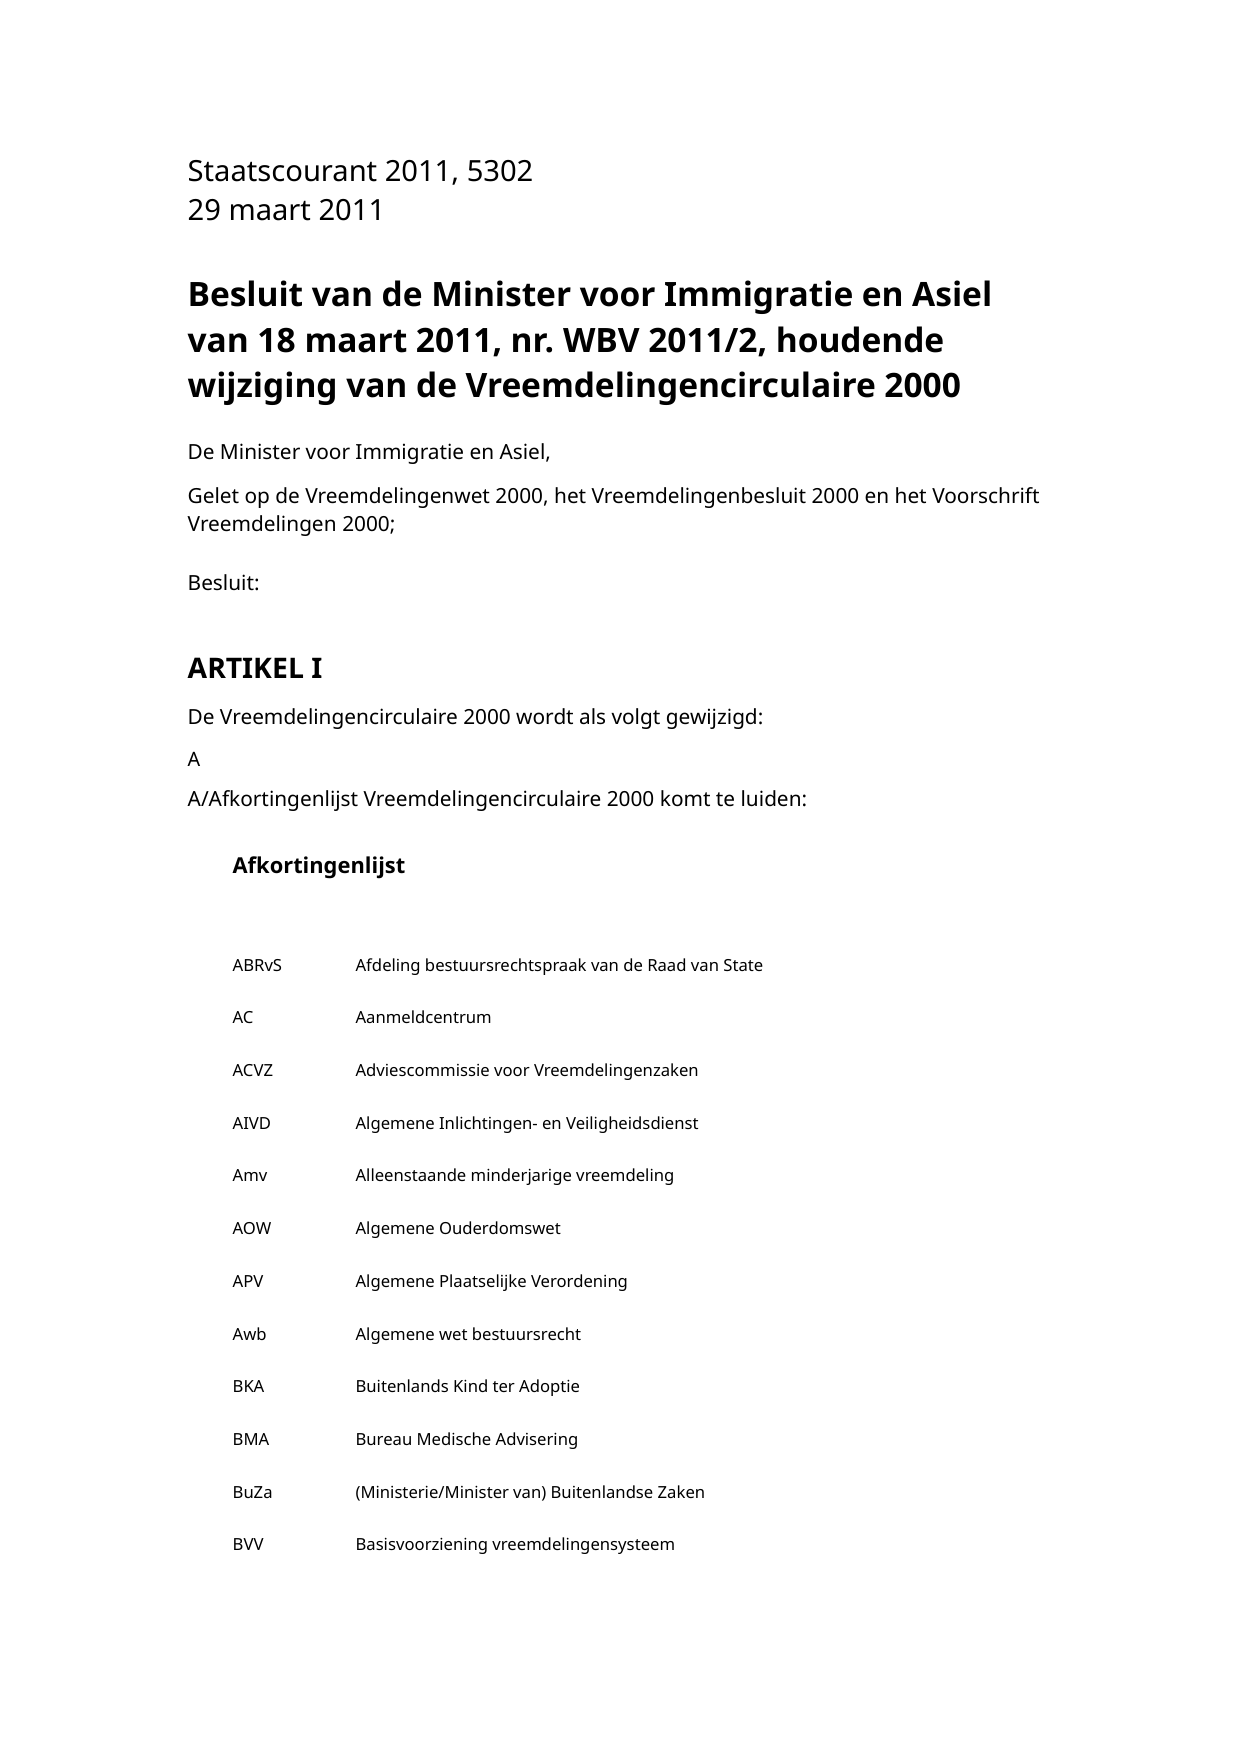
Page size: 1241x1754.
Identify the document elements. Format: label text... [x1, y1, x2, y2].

text De Minister voor Immigratie en Asiel, [187, 437, 1053, 466]
table_cell BKA [233, 1375, 355, 1427]
table_cell Algemene Plaatselijke Verordening [355, 1269, 1053, 1322]
table_cell AC [233, 1006, 355, 1058]
table_cell Bureau Medische Advisering [355, 1428, 1053, 1480]
text 29 maart 2011 [187, 190, 1053, 229]
text A [187, 746, 1053, 773]
text Besluit: [187, 568, 1053, 596]
table_cell BVV [233, 1533, 355, 1586]
text De Vreemdelingencirculaire 2000 wordt als volgt gewijzigd: [187, 702, 1053, 731]
text Staatscourant 2011, 5302 [187, 150, 1053, 190]
table_cell Amv [233, 1164, 355, 1217]
subtitle Afkortingenlijst [232, 850, 1053, 880]
table_cell AOW [233, 1217, 355, 1269]
table_cell Algemene wet bestuursrecht [355, 1322, 1053, 1375]
table_cell BMA [233, 1428, 355, 1480]
table_cell Basisvoorziening vreemdelingensysteem [355, 1533, 1053, 1586]
table_cell Buitenlands Kind ter Adoptie [355, 1375, 1053, 1427]
table_header ABRvS [233, 953, 355, 1006]
text Gelet op de Vreemdelingenwet 2000, het Vreemdelingenbesluit 2000 en het Voorschrift Vreemdelingen 2000; [187, 481, 1053, 538]
table_cell Algemene Inlichtingen- en Veiligheidsdienst [355, 1111, 1053, 1164]
table_cell APV [233, 1269, 355, 1322]
table_cell Aanmeldcentrum [355, 1006, 1053, 1058]
table_header Afdeling bestuursrechtspraak van de Raad van State [355, 953, 1053, 1006]
table_cell BuZa [233, 1480, 355, 1533]
table_cell Adviescommissie voor Vreemdelingenzaken [355, 1059, 1053, 1111]
table_cell ACVZ [233, 1059, 355, 1111]
table_cell Alleenstaande minderjarige vreemdeling [355, 1164, 1053, 1217]
table_cell Awb [233, 1322, 355, 1375]
table_cell (Ministerie/Minister van) Buitenlandse Zaken [355, 1480, 1053, 1533]
subtitle ARTIKEL I [187, 649, 1053, 687]
table_cell AIVD [233, 1111, 355, 1164]
table_cell Algemene Ouderdomswet [355, 1217, 1053, 1269]
subtitle Besluit van de Minister voor Immigratie en Asiel van 18 maart 2011, nr. WBV 2011/2, houdende wijziging van de Vreemdelingencirculaire 2000 [187, 271, 1053, 407]
text A/Afkortingenlijst Vreemdelingencirculaire 2000 komt te luiden: [187, 784, 1053, 813]
